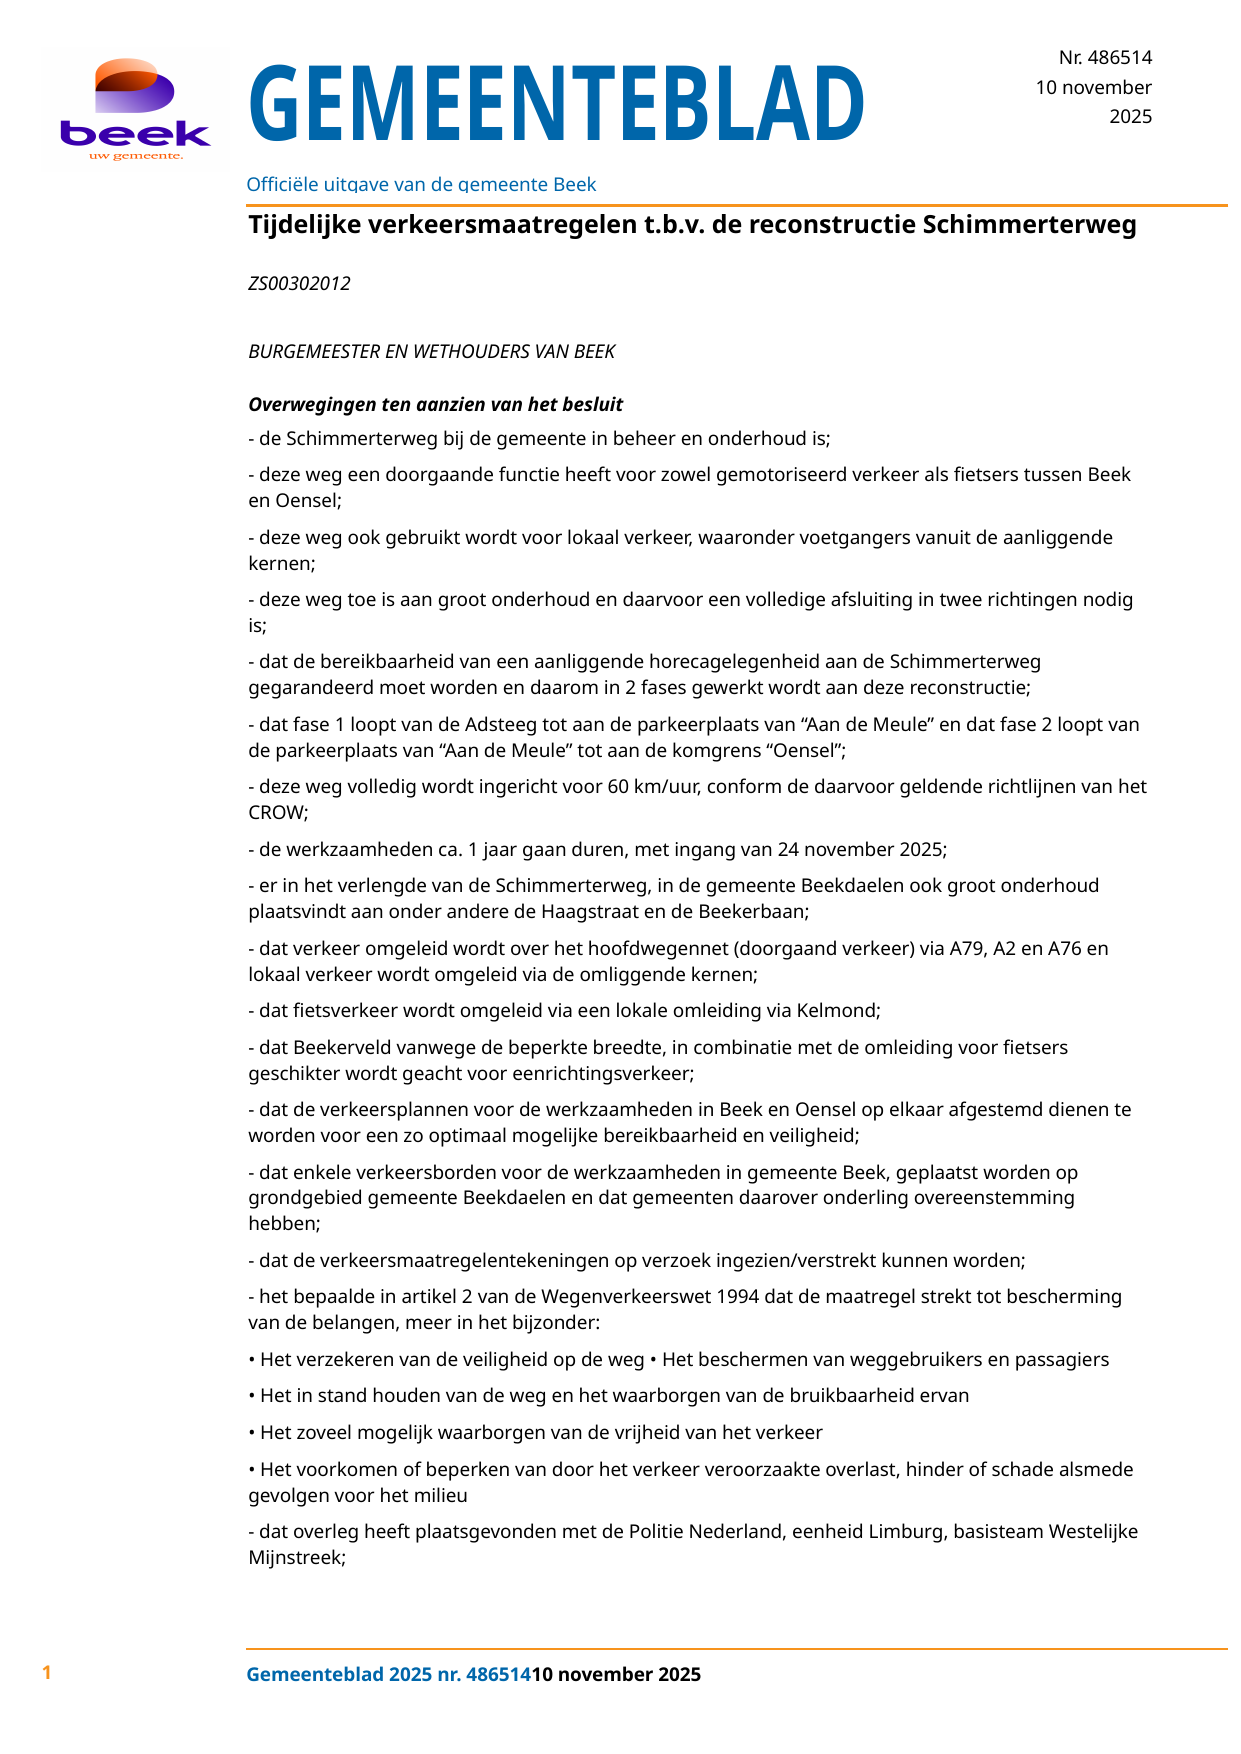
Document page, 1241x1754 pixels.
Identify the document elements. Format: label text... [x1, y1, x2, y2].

text - dat Beekerveld vanwege de beperkte breedte, in combinatie met de omleiding voor fietsers geschikter wordt geacht voor eenrichtingsverkeer; [248, 1034, 1152, 1086]
text - dat fase 1 loopt van de Adsteeg tot aan de parkeerplaats van “Aan de Meule” en dat fase 2 loopt van de parkeerplaats van “Aan de Meule” tot aan de komgrens “Oensel”; [248, 711, 1152, 763]
text - dat enkele verkeersborden voor de werkzaamheden in gemeente Beek, geplaatst worden op grondgebied gemeente Beekdaelen en dat gemeenten daarover onderling overeenstemming hebben; [248, 1159, 1152, 1236]
text • Het zoveel mogelijk waarborgen van de vrijheid van het verkeer [248, 1419, 1152, 1445]
text - er in het verlengde van de Schimmerterweg, in de gemeente Beekdaelen ook groot onderhoud plaatsvindt aan onder andere de Haagstraat en de Beekerbaan; [248, 873, 1152, 924]
text Overwegingen ten aanzien van het besluit [248, 391, 1152, 417]
text - dat de verkeersplannen voor de werkzaamheden in Beek en Oensel op elkaar afgestemd dienen te worden voor een zo optimaal mogelijke bereikbaarheid en veiligheid; [248, 1096, 1152, 1148]
text - deze weg volledig wordt ingericht voor 60 km/uur, conform de daarvoor geldende richtlijnen van het CROW; [248, 773, 1152, 825]
text BURGEMEESTER EN WETHOUDERS VAN BEEK [248, 338, 1152, 364]
text - de Schimmerterweg bij de gemeente in beheer en onderhoud is; [248, 425, 1152, 451]
text - dat de bereikbaarheid van een aanliggende horecagelegenheid aan de Schimmerterweg gegarandeerd moet worden en daarom in 2 fases gewerkt wordt aan deze reconstructie; [248, 649, 1152, 700]
text - deze weg toe is aan groot onderhoud en daarvoor een volledige afsluiting in twee richtingen nodig is; [248, 586, 1152, 638]
text • Het voorkomen of beperken van door het verkeer veroorzaakte overlast, hinder of schade alsmede gevolgen voor het milieu [248, 1456, 1152, 1507]
text ZS00302012 [248, 270, 1152, 296]
text - dat verkeer omgeleid wordt over het hoofdwegennet (doorgaand verkeer) via A79, A2 en A76 en lokaal verkeer wordt omgeleid via de omliggende kernen; [248, 935, 1152, 986]
text Tijdelijke verkeersmaatregelen t.b.v. de reconstructie Schimmerterweg [248, 207, 1152, 241]
text - de werkzaamheden ca. 1 jaar gaan duren, met ingang van 24 november 2025; [248, 836, 1152, 862]
text - deze weg een doorgaande functie heeft voor zowel gemotoriseerd verkeer als fietsers tussen Beek en Oensel; [248, 462, 1152, 513]
text - dat de verkeersmaatregelentekeningen op verzoek ingezien/verstrekt kunnen worden; [248, 1247, 1152, 1273]
text - deze weg ook gebruikt wordt voor lokaal verkeer, waaronder voetgangers vanuit de aanliggende kernen; [248, 524, 1152, 575]
picture [41, 47, 231, 172]
text • Het in stand houden van de weg en het waarborgen van de bruikbaarheid ervan [248, 1383, 1152, 1408]
text - dat overleg heeft plaatsgevonden met de Politie Nederland, eenheid Limburg, basisteam Westelijke Mijnstreek; [248, 1518, 1152, 1570]
text • Het verzekeren van de veiligheid op de weg • Het beschermen van weggebruikers en passagiers [248, 1346, 1152, 1372]
text - dat fietsverkeer wordt omgeleid via een lokale omleiding via Kelmond; [248, 997, 1152, 1023]
text - het bepaalde in artikel 2 van de Wegenverkeerswet 1994 dat de maatregel strekt tot bescherming van de belangen, meer in het bijzonder: [248, 1284, 1152, 1335]
